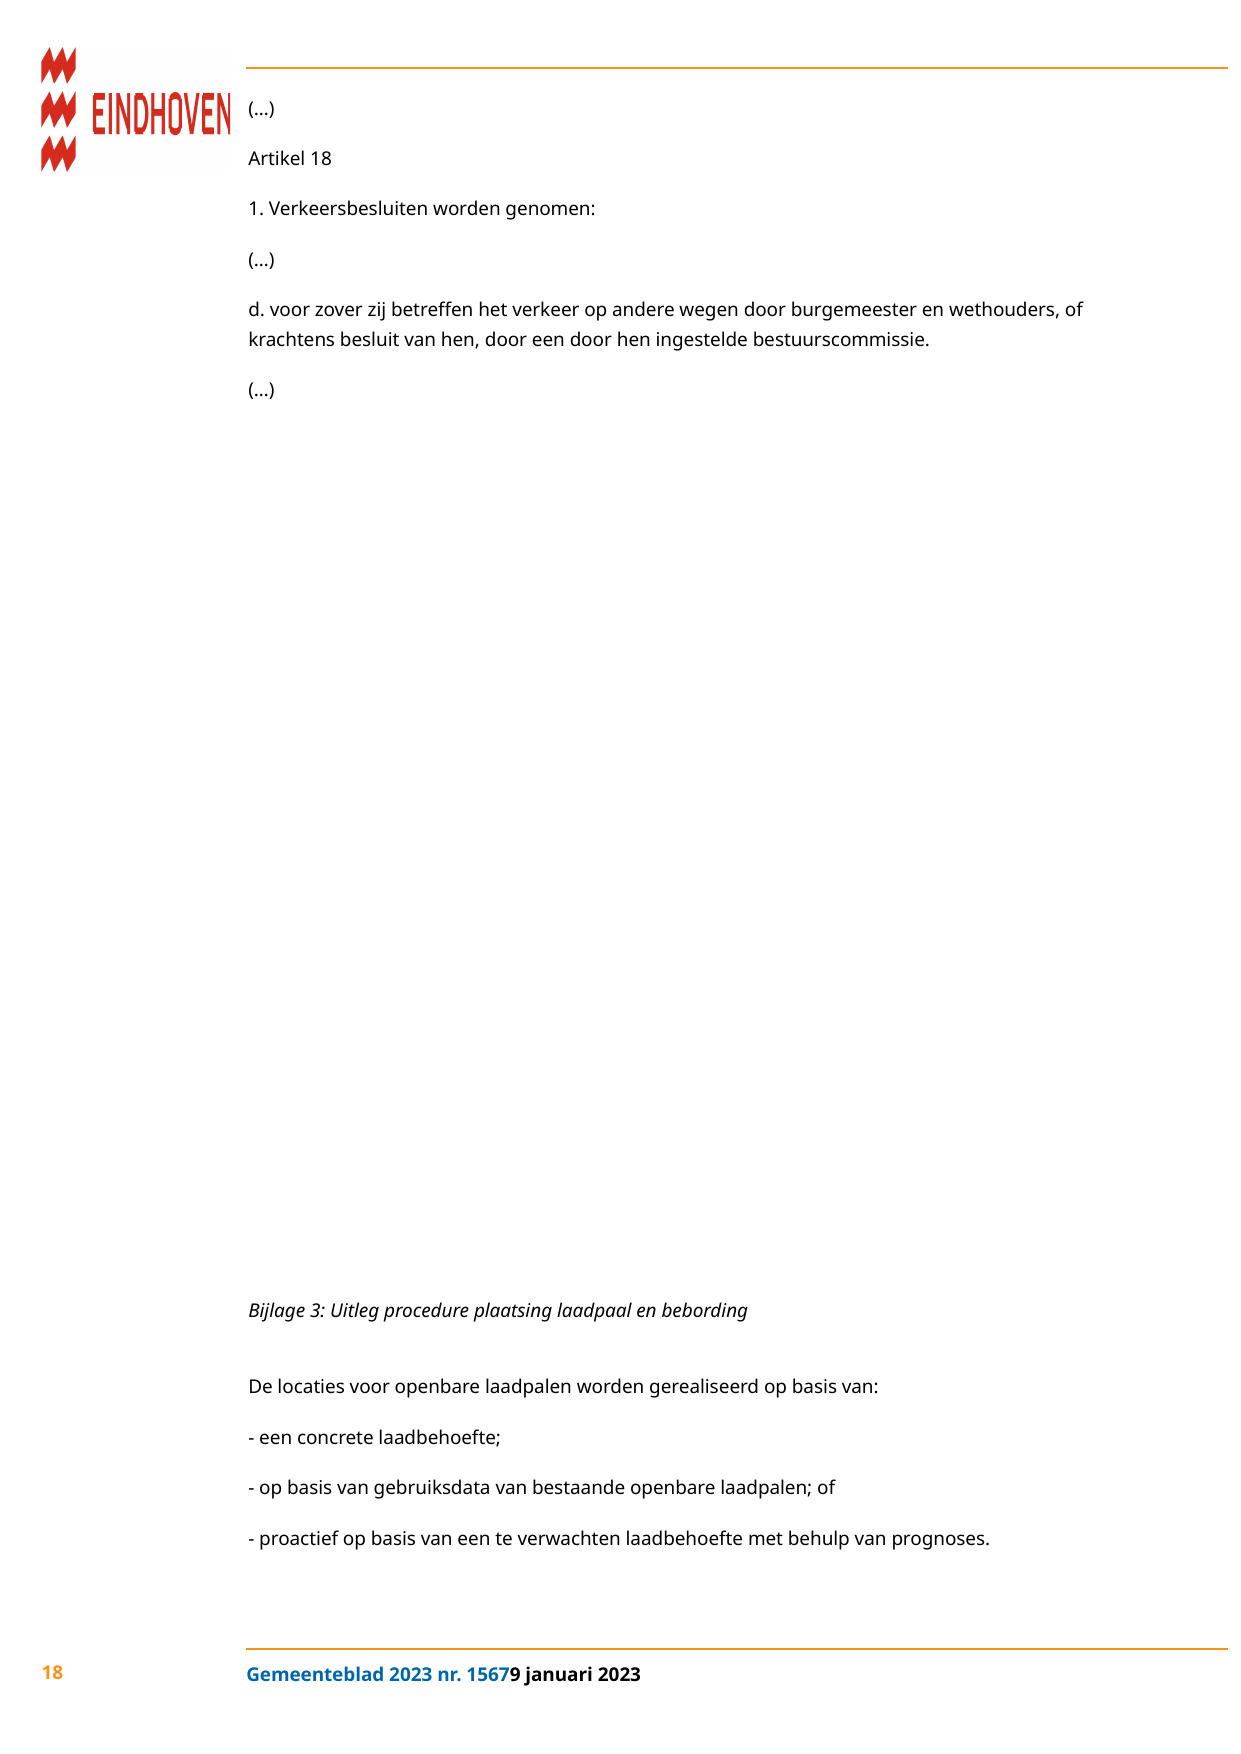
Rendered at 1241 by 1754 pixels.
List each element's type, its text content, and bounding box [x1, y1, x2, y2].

text - op basis van gebruiksdata van bestaande openbare laadpalen; of [248, 1474, 1152, 1500]
text (…) [248, 376, 1152, 402]
text Bijlage 3: Uitleg procedure plaatsing laadpaal en bebording [248, 1297, 1152, 1323]
text (…) [248, 95, 1152, 121]
text De locaties voor openbare laadpalen worden gerealiseerd op basis van: [248, 1374, 1152, 1399]
text (…) [248, 246, 1152, 272]
picture [41, 47, 231, 172]
text d. voor zover zij betreffen het verkeer op andere wegen door burgemeester en wethouders, of krachtens besluit van hen, door een door hen ingestelde bestuurscommissie. [248, 296, 1152, 352]
text - een concrete laadbehoefte; [248, 1424, 1152, 1450]
text - proactief op basis van een te verwachten laadbehoefte met behulp van prognoses. [248, 1525, 1152, 1551]
text Artikel 18 [248, 145, 1152, 171]
text 1. Verkeersbesluiten worden genomen: [248, 196, 1152, 221]
